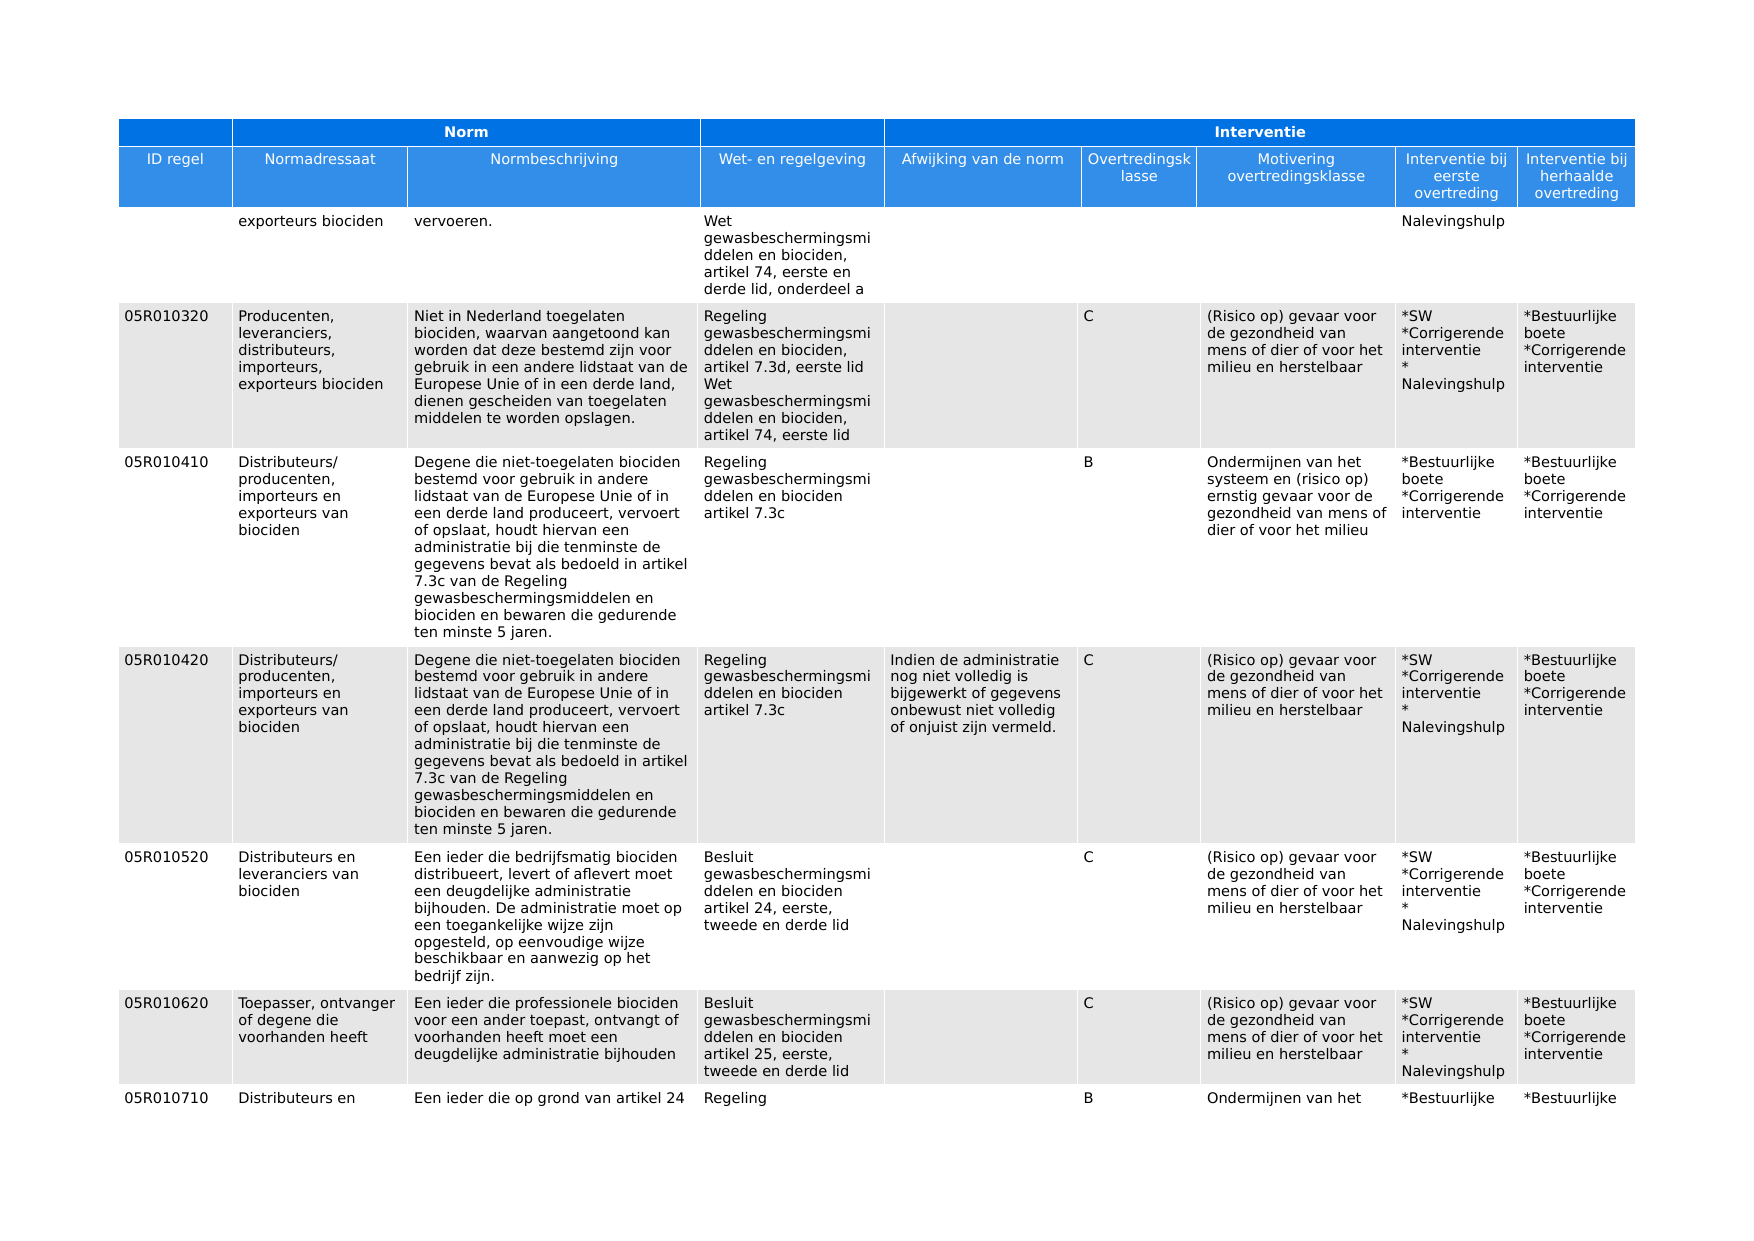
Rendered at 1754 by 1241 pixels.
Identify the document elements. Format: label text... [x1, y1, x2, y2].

table_cell 05R010320 [119, 303, 232, 448]
table_cell [1518, 208, 1635, 302]
table_cell Toepasser, ontvanger of degene die voorhanden heeft [233, 990, 407, 1084]
table_cell *SW *Corrigerende interventie * Nalevingshulp [1396, 844, 1517, 989]
table_cell Een ieder die op grond van artikel 24 [408, 1085, 697, 1112]
table_cell Afwijking van de norm [885, 147, 1081, 207]
table_cell *Bestuurlijke boete *Corrigerende interventie [1518, 844, 1635, 989]
table_cell [885, 208, 1077, 302]
table_cell [119, 208, 232, 302]
table_cell Normbeschrijving [408, 147, 700, 207]
table_cell (Risico op) gevaar voor de gezondheid van mens of dier of voor het milieu en herstelbaar [1201, 844, 1395, 989]
table_cell *Bestuurlijke boete *Corrigerende interventie [1518, 450, 1635, 646]
table_cell Degene die niet-toegelaten biociden bestemd voor gebruik in andere lidstaat van de Europese Unie of in een derde land produceert, vervoert of opslaat, houdt hiervan een administratie bij die tenminste de gegevens bevat als bedoeld in artikel 7.3c van de Regeling gewasbeschermingsmiddelen en biociden en bewaren die gedurende ten minste 5 jaren. [408, 647, 697, 843]
table_cell [885, 990, 1077, 1084]
table_cell C [1078, 990, 1200, 1084]
table_cell Ondermijnen van het systeem en (risico op) ernstig gevaar voor de gezondheid van mens of dier of voor het milieu [1201, 450, 1395, 646]
table_cell *Bestuurlijke boete *Corrigerende interventie [1518, 303, 1635, 448]
table_cell Producenten, leveranciers, distributeurs, importeurs, exporteurs biociden [233, 303, 407, 448]
table_header [701, 119, 884, 146]
table_cell Distributeurs/producenten, importeurs en exporteurs van biociden [233, 647, 407, 843]
table_cell Distributeurs/producenten, importeurs en exporteurs van biociden [233, 450, 407, 646]
table_cell Motivering overtredingsklasse [1197, 147, 1395, 207]
table_cell B [1078, 450, 1200, 646]
table_cell Regeling gewasbeschermingsmiddelen en biociden artikel 7.3c [698, 647, 884, 843]
table_cell 05R010710 [119, 1085, 232, 1112]
table_cell ID regel [119, 147, 232, 207]
table_cell Niet in Nederland toegelaten biociden, waarvan aangetoond kan worden dat deze bestemd zijn voor gebruik in een andere lidstaat van de Europese Unie of in een derde land, dienen gescheiden van toegelaten middelen te worden opslagen. [408, 303, 697, 448]
table_cell Interventie bij herhaalde overtreding [1518, 147, 1635, 207]
table_cell Normadressaat [233, 147, 407, 207]
table_cell Wet gewasbeschermingsmiddelen en biociden, artikel 74, eerste en derde lid, onderdeel a [698, 208, 884, 302]
table_cell (Risico op) gevaar voor de gezondheid van mens of dier of voor het milieu en herstelbaar [1201, 647, 1395, 843]
table_cell *Bestuurlijke boete *Corrigerende interventie [1396, 450, 1517, 646]
table_cell Indien de administratie nog niet volledig is bijgewerkt of gegevens onbewust niet volledig of onjuist zijn vermeld. [885, 647, 1077, 843]
table_cell Ondermijnen van het [1201, 1085, 1395, 1112]
table_cell *Bestuurlijke [1396, 1085, 1517, 1112]
table_header Norm [233, 119, 700, 146]
table_cell C [1078, 844, 1200, 989]
table_cell vervoeren. [408, 208, 697, 302]
table_cell Besluit gewasbeschermingsmiddelen en biociden artikel 24, eerste, tweede en derde lid [698, 844, 884, 989]
table_cell Distributeurs en [233, 1085, 407, 1112]
table_cell 05R010620 [119, 990, 232, 1084]
table_cell Interventie bij eerste overtreding [1396, 147, 1517, 207]
table_cell Een ieder die professionele biociden voor een ander toepast, ontvangt of voorhanden heeft moet een deugdelijke administratie bijhouden [408, 990, 697, 1084]
table_cell [885, 450, 1077, 646]
table_cell Nalevingshulp [1396, 208, 1517, 302]
table_cell [1078, 208, 1200, 302]
table_cell [885, 303, 1077, 448]
table_cell Overtredingsklasse [1082, 147, 1196, 207]
table_cell C [1078, 303, 1200, 448]
table_cell *Bestuurlijke boete *Corrigerende interventie [1518, 990, 1635, 1084]
table_cell Een ieder die bedrijfsmatig biociden distribueert, levert of aflevert moet een deugdelijke administratie bijhouden. De administratie moet op een toegankelijke wijze zijn opgesteld, op eenvoudige wijze beschikbaar en aanwezig op het bedrijf zijn. [408, 844, 697, 989]
table_cell B [1078, 1085, 1200, 1112]
table_cell Wet- en regelgeving [701, 147, 884, 207]
table_cell (Risico op) gevaar voor de gezondheid van mens of dier of voor het milieu en herstelbaar [1201, 990, 1395, 1084]
table_cell (Risico op) gevaar voor de gezondheid van mens of dier of voor het milieu en herstelbaar [1201, 303, 1395, 448]
table_cell *SW *Corrigerende interventie * Nalevingshulp [1396, 647, 1517, 843]
table_cell [885, 1085, 1077, 1112]
table_cell [1201, 208, 1395, 302]
table_cell *Bestuurlijke boete *Corrigerende interventie [1518, 647, 1635, 843]
table_cell [885, 844, 1077, 989]
table_cell Regeling [698, 1085, 884, 1112]
table_cell 05R010420 [119, 647, 232, 843]
table_cell exporteurs biociden [233, 208, 407, 302]
table_cell Distributeurs en leveranciers van biociden [233, 844, 407, 989]
table_cell *Bestuurlijke [1518, 1085, 1635, 1112]
table_cell Besluit gewasbeschermingsmiddelen en biociden artikel 25, eerste, tweede en derde lid [698, 990, 884, 1084]
table_cell Regeling gewasbeschermingsmiddelen en biociden artikel 7.3c [698, 450, 884, 646]
table_cell *SW *Corrigerende interventie * Nalevingshulp [1396, 990, 1517, 1084]
table_header Interventie [885, 119, 1635, 146]
table_cell C [1078, 647, 1200, 843]
table_cell Regeling gewasbeschermingsmiddelen en biociden, artikel 7.3d, eerste lid Wet gewasbeschermingsmiddelen en biociden, artikel 74, eerste lid [698, 303, 884, 448]
table_cell 05R010410 [119, 450, 232, 646]
table_header [119, 119, 232, 146]
table_cell *SW *Corrigerende interventie * Nalevingshulp [1396, 303, 1517, 448]
table_cell Degene die niet-toegelaten biociden bestemd voor gebruik in andere lidstaat van de Europese Unie of in een derde land produceert, vervoert of opslaat, houdt hiervan een administratie bij die tenminste de gegevens bevat als bedoeld in artikel 7.3c van de Regeling gewasbeschermingsmiddelen en biociden en bewaren die gedurende ten minste 5 jaren. [408, 450, 697, 646]
table_cell 05R010520 [119, 844, 232, 989]
